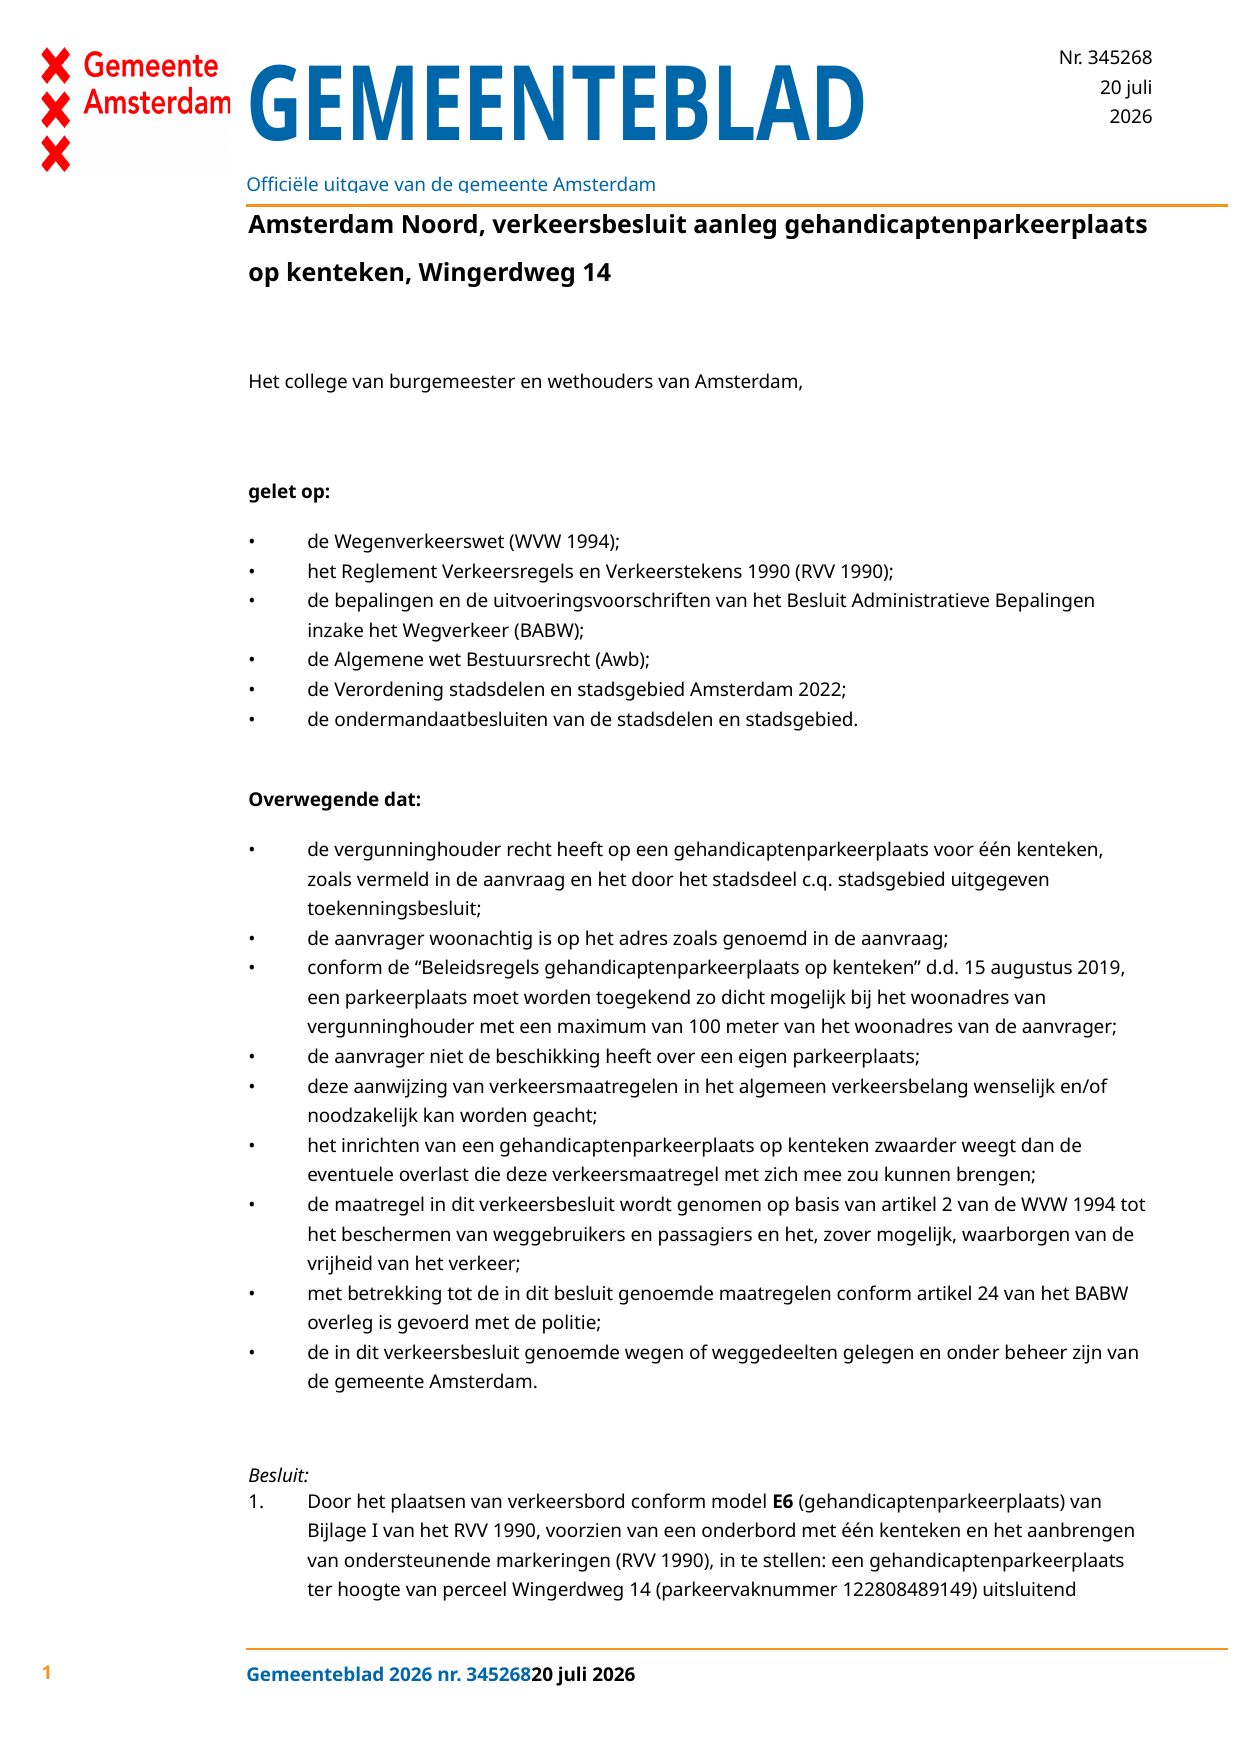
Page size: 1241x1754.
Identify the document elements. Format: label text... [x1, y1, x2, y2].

list Door het plaatsen van verkeersbord conform model E6 (gehandicaptenparkeerplaats) van Bijlage I van het RVV 1990, voorzien van een onderbord met één kenteken en het aanbrengen van ondersteunende markeringen (RVV 1990), in te stellen: een gehandicaptenparkeerplaats ter hoogte van perceel Wingerdweg 14 (parkeervaknummer 122808489149) uitsluitend [248, 1488, 1152, 1602]
list de aanvrager woonachtig is op het adres zoals genoemd in de aanvraag; [248, 925, 1152, 951]
text Overwegende dat: [248, 786, 1152, 811]
list conform de “Beleidsregels gehandicaptenparkeerplaats op kenteken” d.d. 15 augustus 2019, een parkeerplaats moet worden toegekend zo dicht mogelijk bij het woonadres van vergunninghouder met een maximum van 100 meter van het woonadres van de aanvrager; [248, 954, 1152, 1039]
list de aanvrager niet de beschikking heeft over een eigen parkeerplaats; [248, 1043, 1152, 1069]
list de maatregel in dit verkeersbesluit wordt genomen op basis van artikel 2 van de WVW 1994 tot het beschermen van weggebruikers en passagiers en het, zover mogelijk, waarborgen van de vrijheid van het verkeer; [248, 1191, 1152, 1276]
list de Wegenverkeerswet (WVW 1994); [248, 528, 1152, 554]
list het inrichten van een gehandicaptenparkeerplaats op kenteken zwaarder weegt dan de eventuele overlast die deze verkeersmaatregel met zich mee zou kunnen brengen; [248, 1132, 1152, 1187]
list het Reglement Verkeersregels en Verkeerstekens 1990 (RVV 1990); [248, 558, 1152, 583]
list de ondermandaatbesluiten van de stadsdelen en stadsgebied. [248, 706, 1152, 731]
list de vergunninghouder recht heeft op een gehandicaptenparkeerplaats voor één kenteken, zoals vermeld in de aanvraag en het door het stadsdeel c.q. stadsgebied uitgegeven toekenningsbesluit; [248, 836, 1152, 921]
text Het college van burgemeester en wethouders van Amsterdam, [248, 368, 1152, 394]
text Besluit: [248, 1462, 1152, 1488]
list met betrekking tot de in dit besluit genoemde maatregelen conform artikel 24 van het BABW overleg is gevoerd met de politie; [248, 1280, 1152, 1335]
list de Verordening stadsdelen en stadsgebied Amsterdam 2022; [248, 676, 1152, 702]
list de Algemene wet Bestuursrecht (Awb); [248, 647, 1152, 672]
text Amsterdam Noord, verkeersbesluit aanleg gehandicaptenparkeerplaats op kenteken, Wingerdweg 14 [248, 207, 1152, 288]
picture [41, 47, 231, 172]
text gelet op: [248, 478, 1152, 503]
list deze aanwijzing van verkeersmaatregelen in het algemeen verkeersbelang wenselijk en/of noodzakelijk kan worden geacht; [248, 1073, 1152, 1128]
list de bepalingen en de uitvoeringsvoorschriften van het Besluit Administratieve Bepalingen inzake het Wegverkeer (BABW); [248, 587, 1152, 643]
list de in dit verkeersbesluit genoemde wegen of weggedeelten gelegen en onder beheer zijn van de gemeente Amsterdam. [248, 1339, 1152, 1394]
